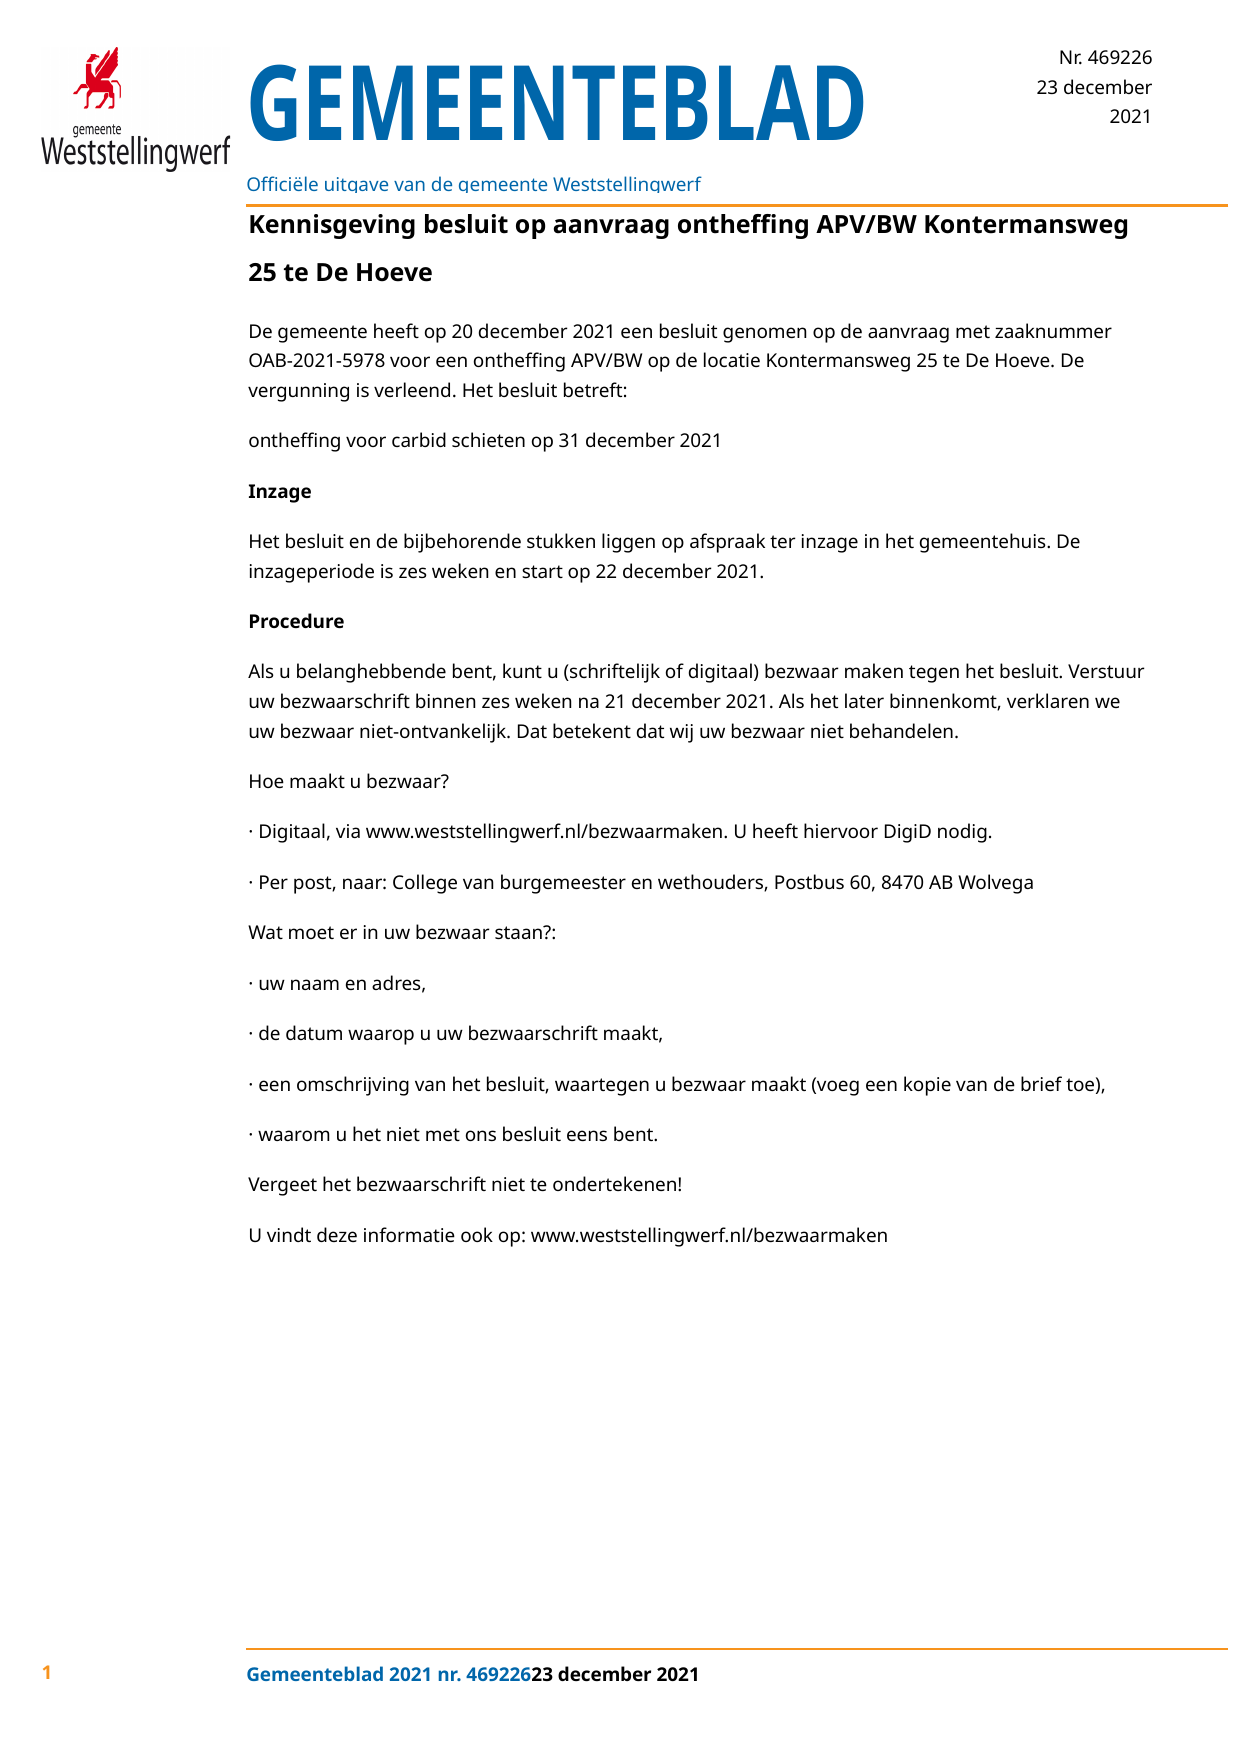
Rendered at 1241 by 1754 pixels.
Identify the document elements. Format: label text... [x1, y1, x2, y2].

text Kennisgeving besluit op aanvraag ontheffing APV/BW Kontermansweg 25 te De Hoeve [248, 207, 1152, 288]
text Vergeet het bezwaarschrift niet te ondertekenen! [248, 1172, 1152, 1197]
picture [41, 47, 231, 172]
text U vindt deze informatie ook op: www.weststellingwerf.nl/bezwaarmaken [248, 1222, 1152, 1248]
text · de datum waarop u uw bezwaarschrift maakt, [248, 1020, 1152, 1046]
text · waarom u het niet met ons besluit eens bent. [248, 1121, 1152, 1147]
text · Digitaal, via www.weststellingwerf.nl/bezwaarmaken. U heeft hiervoor DigiD nodig. [248, 819, 1152, 844]
text · Per post, naar: College van burgemeester en wethouders, Postbus 60, 8470 AB Wolvega [248, 869, 1152, 895]
text Inzage [248, 478, 1152, 504]
text De gemeente heeft op 20 december 2021 een besluit genomen op de aanvraag met zaaknummer OAB-2021-5978 voor een ontheffing APV/BW op de locatie Kontermansweg 25 te De Hoeve. De vergunning is verleend. Het besluit betreft: [248, 318, 1152, 403]
text Als u belanghebbende bent, kunt u (schriftelijk of digitaal) bezwaar maken tegen het besluit. Verstuur uw bezwaarschrift binnen zes weken na 21 december 2021. Als het later binnenkomt, verklaren we uw bezwaar niet-ontvankelijk. Dat betekent dat wij uw bezwaar niet behandelen. [248, 659, 1152, 744]
text · uw naam en adres, [248, 970, 1152, 996]
text Het besluit en de bijbehorende stukken liggen op afspraak ter inzage in het gemeentehuis. De inzageperiode is zes weken en start op 22 december 2021. [248, 528, 1152, 584]
text ontheffing voor carbid schieten op 31 december 2021 [248, 427, 1152, 453]
text Procedure [248, 608, 1152, 634]
text Hoe maakt u bezwaar? [248, 768, 1152, 794]
text Wat moet er in uw bezwaar staan?: [248, 919, 1152, 945]
text · een omschrijving van het besluit, waartegen u bezwaar maakt (voeg een kopie van de brief toe), [248, 1071, 1152, 1097]
